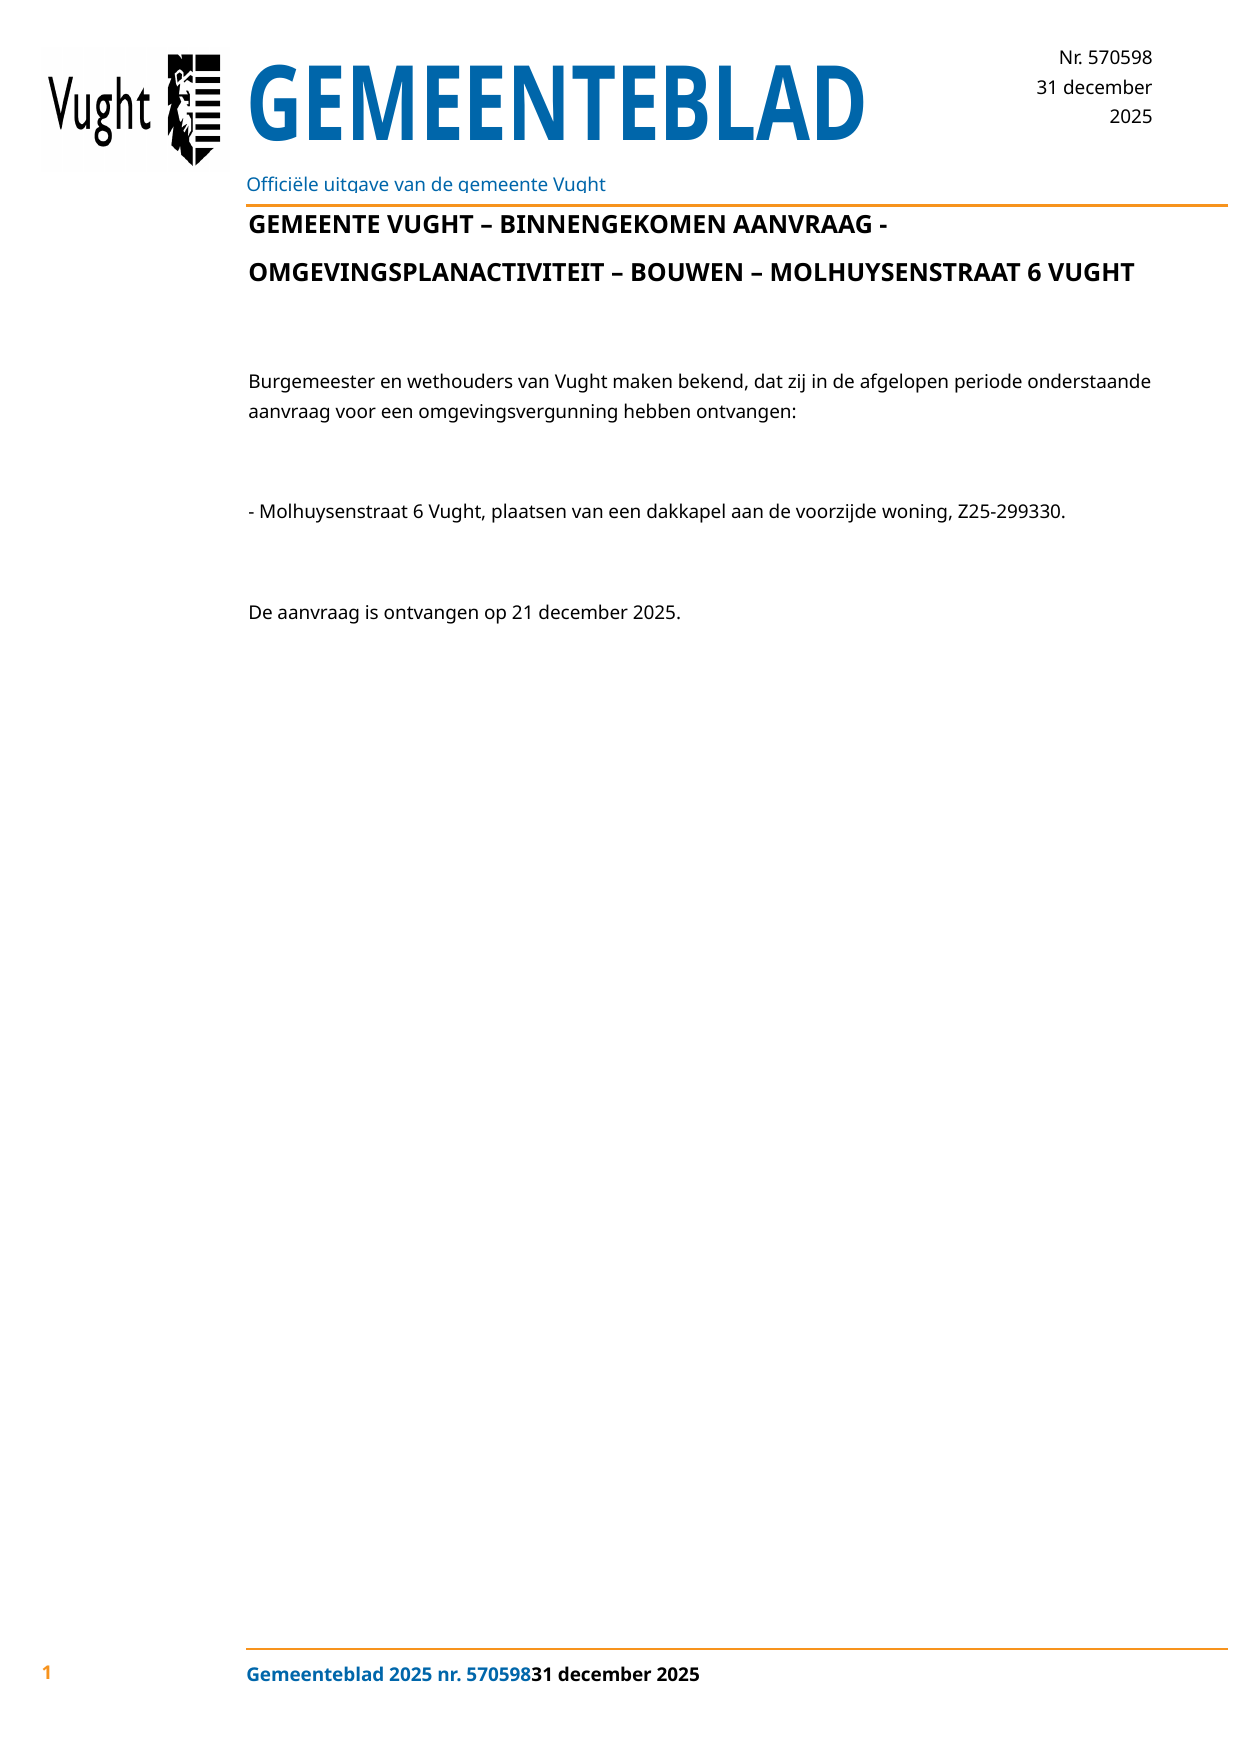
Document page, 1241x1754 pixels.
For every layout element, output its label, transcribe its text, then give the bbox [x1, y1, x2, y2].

text De aanvraag is ontvangen op 21 december 2025. [248, 599, 1152, 625]
text Burgemeester en wethouders van Vught maken bekend, dat zij in de afgelopen periode onderstaande aanvraag voor een omgevingsvergunning hebben ontvangen: [248, 368, 1152, 424]
text - Molhuysenstraat 6 Vught, plaatsen van een dakkapel aan de voorzijde woning, Z25-299330. [248, 499, 1152, 524]
picture [41, 47, 231, 172]
text GEMEENTE VUGHT – BINNENGEKOMEN AANVRAAG - OMGEVINGSPLANACTIVITEIT – BOUWEN – MOLHUYSENSTRAAT 6 VUGHT [248, 207, 1152, 288]
